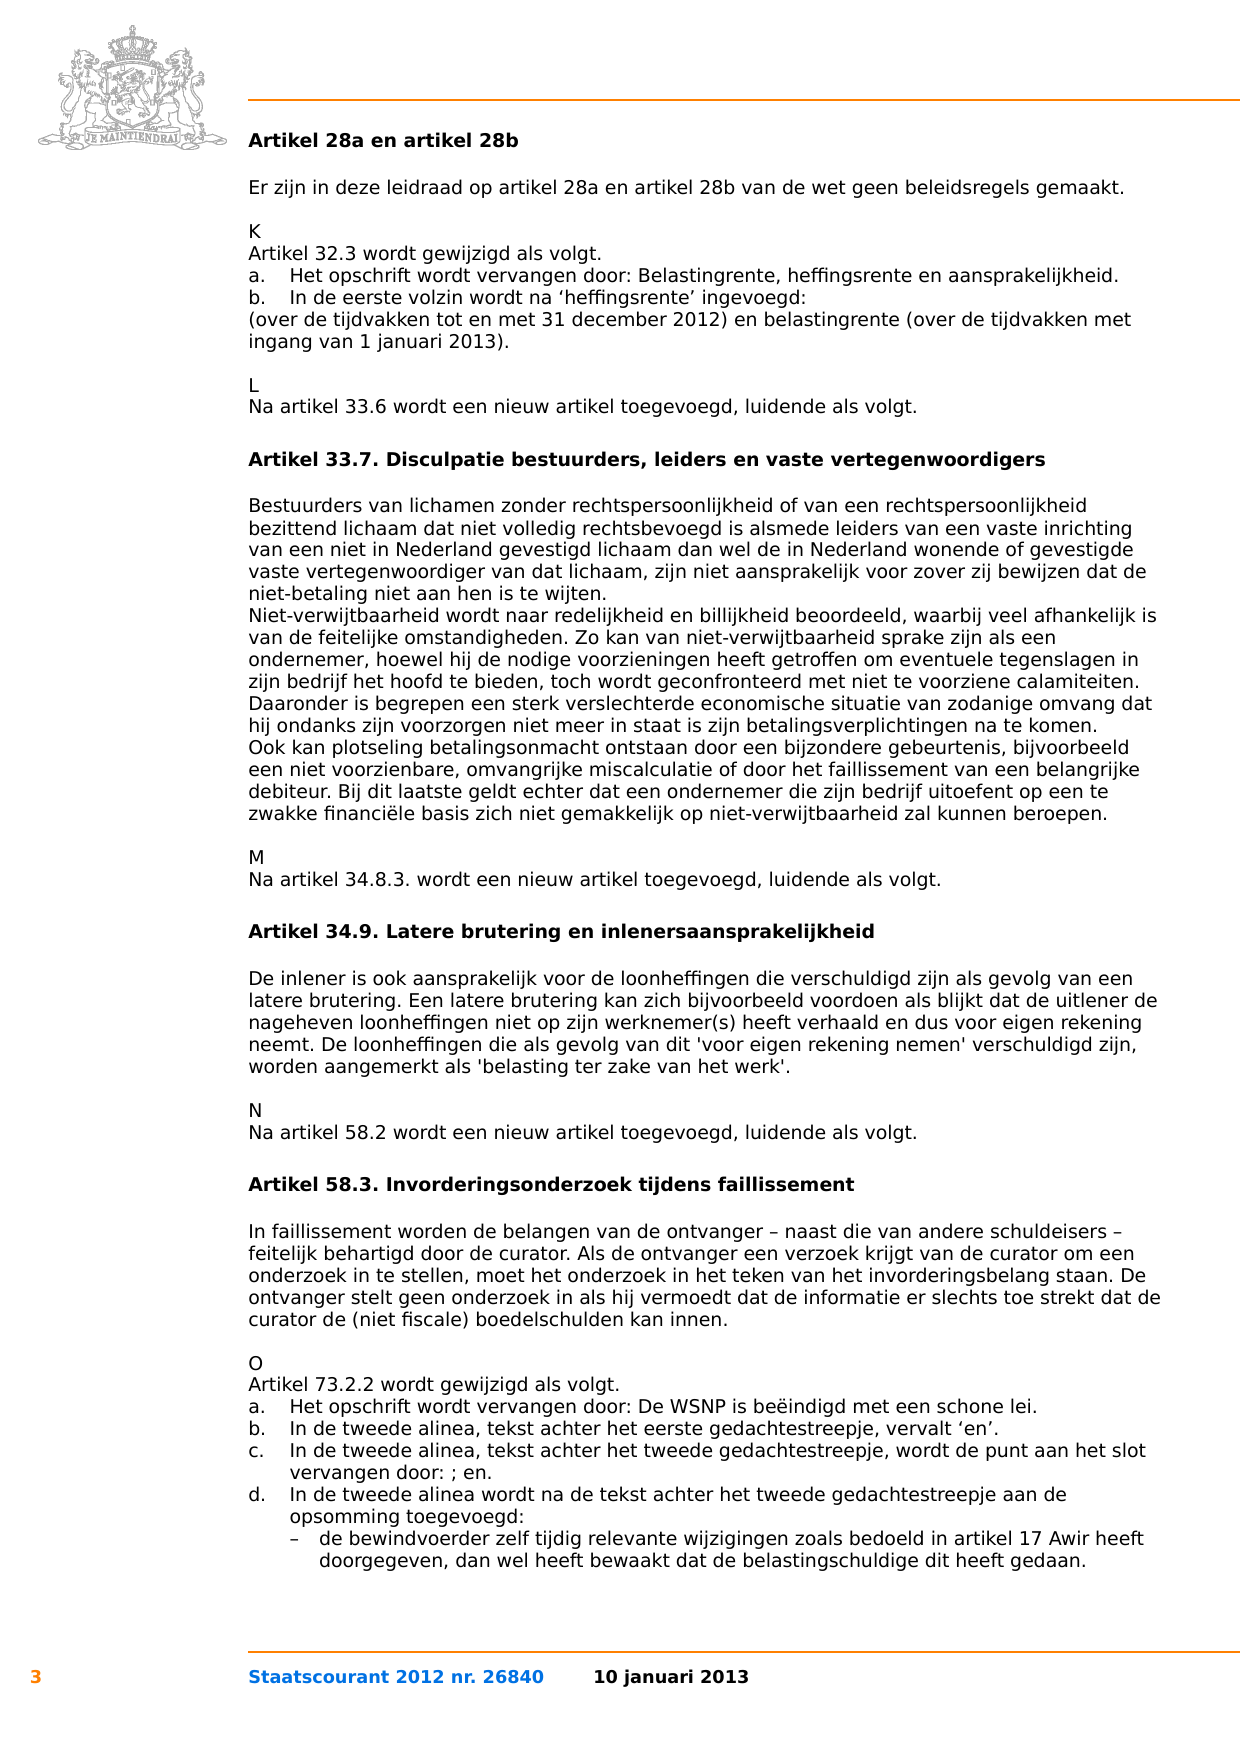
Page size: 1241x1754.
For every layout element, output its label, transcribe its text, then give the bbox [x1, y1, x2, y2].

subtitle Artikel 28a en artikel 28b [248, 130, 1163, 152]
text a. Het opschrift wordt vervangen door: De WSNP is beëindigd met een schone lei. [248, 1396, 1163, 1418]
text (over de tijdvakken tot en met 31 december 2012) en belastingrente (over de tijdvakken met ingang van 1 januari 2013). [248, 309, 1163, 353]
text b. In de tweede alinea, tekst achter het eerste gedachtestreepje, vervalt ‘en’. [248, 1418, 1163, 1440]
text a. Het opschrift wordt vervangen door: Belastingrente, heffingsrente en aansprakelijkheid. [248, 265, 1163, 287]
text – de bewindvoerder zelf tijdig relevante wijzigingen zoals bedoeld in artikel 17 Awir heeft doorgegeven, dan wel heeft bewaakt dat de belastingschuldige dit heeft gedaan. [289, 1528, 1163, 1572]
text O [248, 1352, 1163, 1374]
subtitle Artikel 33.7. Disculpatie bestuurders, leiders en vaste vertegenwoordigers [248, 448, 1163, 470]
text Na artikel 58.2 wordt een nieuw artikel toegevoegd, luidende als volgt. [248, 1122, 1163, 1144]
text Ook kan plotseling betalingsonmacht ontstaan door een bijzondere gebeurtenis, bijvoorbeeld een niet voorzienbare, omvangrijke miscalculatie of door het faillissement van een belangrijke debiteur. Bij dit laatste geldt echter dat een ondernemer die zijn bedrijf uitoefent op een te zwakke financiële basis zich niet gemakkelijk op niet-verwijtbaarheid zal kunnen beroepen. [248, 737, 1163, 825]
text De inlener is ook aansprakelijk voor de loonheffingen die verschuldigd zijn als gevolg van een latere brutering. Een latere brutering kan zich bijvoorbeeld voordoen als blijkt dat de uitlener de nageheven loonheffingen niet op zijn werknemer(s) heeft verhaald en dus voor eigen rekening neemt. De loonheffingen die als gevolg van dit 'voor eigen rekening nemen' verschuldigd zijn, worden aangemerkt als 'belasting ter zake van het werk'. [248, 968, 1163, 1078]
text K [248, 221, 1163, 243]
text Er zijn in deze leidraad op artikel 28a en artikel 28b van de wet geen beleidsregels gemaakt. [248, 177, 1163, 199]
text Niet-verwijtbaarheid wordt naar redelijkheid en billijkheid beoordeeld, waarbij veel afhankelijk is van de feitelijke omstandigheden. Zo kan van niet-verwijtbaarheid sprake zijn als een ondernemer, hoewel hij de nodige voorzieningen heeft getroffen om eventuele tegenslagen in zijn bedrijf het hoofd te bieden, toch wordt geconfronteerd met niet te voorziene calamiteiten. Daaronder is begrepen een sterk verslechterde economische situatie van zodanige omvang dat hij ondanks zijn voorzorgen niet meer in staat is zijn betalingsverplichtingen na te komen. [248, 605, 1163, 737]
text d. In de tweede alinea wordt na de tekst achter het tweede gedachtestreepje aan de opsomming toegevoegd: [248, 1484, 1163, 1528]
text Bestuurders van lichamen zonder rechtspersoonlijkheid of van een rechtspersoonlijkheid bezittend lichaam dat niet volledig rechtsbevoegd is alsmede leiders van een vaste inrichting van een niet in Nederland gevestigd lichaam dan wel de in Nederland wonende of gevestigde vaste vertegenwoordiger van dat lichaam, zijn niet aansprakelijk voor zover zij bewijzen dat de niet-betaling niet aan hen is te wijten. [248, 495, 1163, 605]
text b. In de eerste volzin wordt na ‘heffingsrente’ ingevoegd: [248, 287, 1163, 309]
text In faillissement worden de belangen van de ontvanger – naast die van andere schuldeisers – feitelijk behartigd door de curator. Als de ontvanger een verzoek krijgt van de curator om een onderzoek in te stellen, moet het onderzoek in het teken van het invorderingsbelang staan. De ontvanger stelt geen onderzoek in als hij vermoedt dat de informatie er slechts toe strekt dat de curator de (niet fiscale) boedelschulden kan innen. [248, 1221, 1163, 1331]
text c. In de tweede alinea, tekst achter het tweede gedachtestreepje, wordt de punt aan het slot vervangen door: ; en. [248, 1440, 1163, 1484]
picture [38, 25, 227, 150]
subtitle Artikel 58.3. Invorderingsonderzoek tijdens faillissement [248, 1174, 1163, 1196]
text Artikel 32.3 wordt gewijzigd als volgt. [248, 243, 1163, 265]
text L [248, 374, 1163, 396]
subtitle Artikel 34.9. Latere brutering en inlenersaansprakelijkheid [248, 921, 1163, 943]
text Na artikel 34.8.3. wordt een nieuw artikel toegevoegd, luidende als volgt. [248, 869, 1163, 891]
text N [248, 1100, 1163, 1122]
text Artikel 73.2.2 wordt gewijzigd als volgt. [248, 1374, 1163, 1396]
text Na artikel 33.6 wordt een nieuw artikel toegevoegd, luidende als volgt. [248, 396, 1163, 418]
text M [248, 847, 1163, 869]
